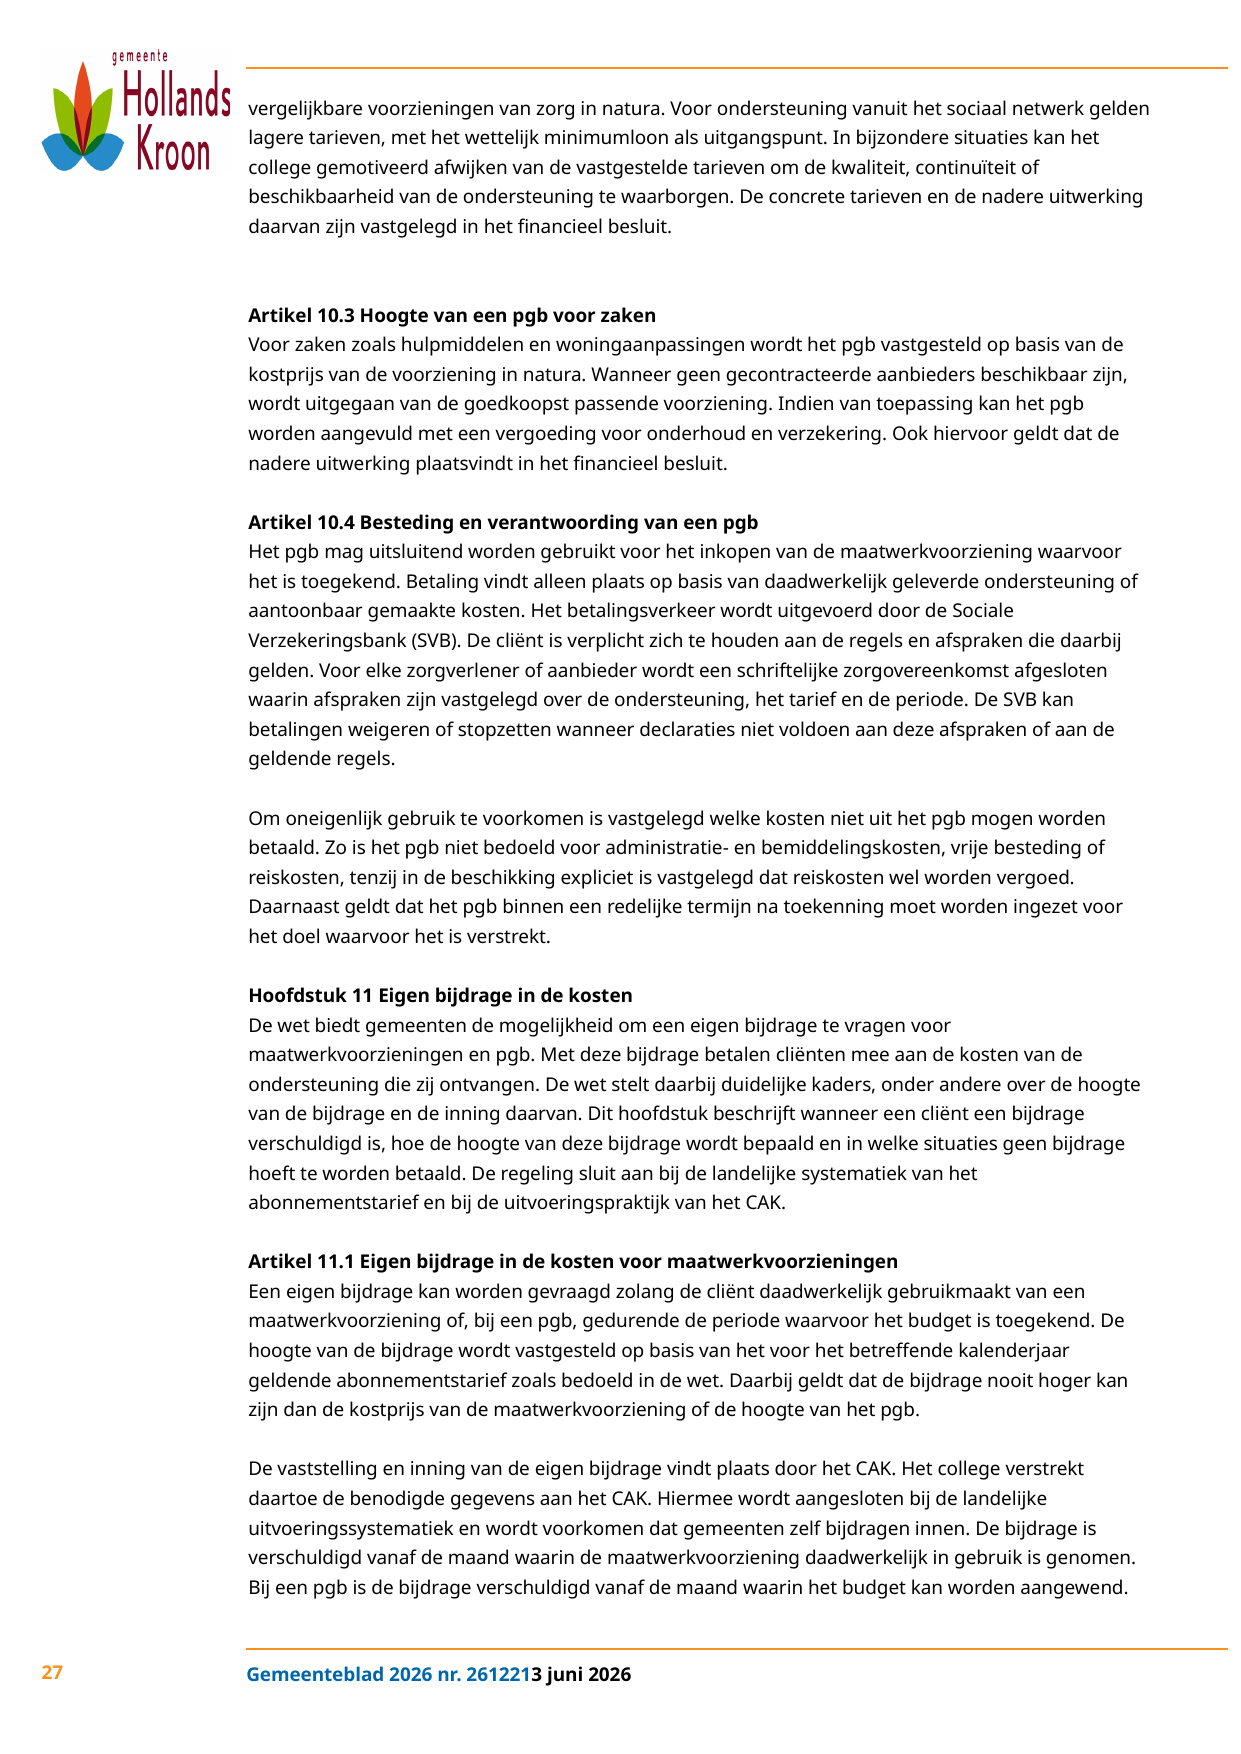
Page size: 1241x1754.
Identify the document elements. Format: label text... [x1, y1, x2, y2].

text Om oneigenlijk gebruik te voorkomen is vastgelegd welke kosten niet uit het pgb mogen worden betaald. Zo is het pgb niet bedoeld voor administratie‑ en bemiddelingskosten, vrije besteding of reiskosten, tenzij in de beschikking expliciet is vastgelegd dat reiskosten wel worden vergoed. Daarnaast geldt dat het pgb binnen een redelijke termijn na toekenning moet worden ingezet voor het doel waarvoor het is verstrekt. [248, 805, 1152, 949]
text De vaststelling en inning van de eigen bijdrage vindt plaats door het CAK. Het college verstrekt daartoe de benodigde gegevens aan het CAK. Hiermee wordt aangesloten bij de landelijke uitvoeringssystematiek en wordt voorkomen dat gemeenten zelf bijdragen innen. De bijdrage is verschuldigd vanaf de maand waarin de maatwerkvoorziening daadwerkelijk in gebruik is genomen. Bij een pgb is de bijdrage verschuldigd vanaf de maand waarin het budget kan worden aangewend. [248, 1456, 1152, 1600]
text Het pgb mag uitsluitend worden gebruikt voor het inkopen van de maatwerkvoorziening waarvoor het is toegekend. Betaling vindt alleen plaats op basis van daadwerkelijk geleverde ondersteuning of aantoonbaar gemaakte kosten. Het betalingsverkeer wordt uitgevoerd door de Sociale Verzekeringsbank (SVB). De cliënt is verplicht zich te houden aan de regels en afspraken die daarbij gelden. Voor elke zorgverlener of aanbieder wordt een schriftelijke zorgovereenkomst afgesloten waarin afspraken zijn vastgelegd over de ondersteuning, het tarief en de periode. De SVB kan betalingen weigeren of stopzetten wanneer declaraties niet voldoen aan deze afspraken of aan de geldende regels. [248, 538, 1152, 771]
text Een eigen bijdrage kan worden gevraagd zolang de cliënt daadwerkelijk gebruikmaakt van een maatwerkvoorziening of, bij een pgb, gedurende de periode waarvoor het budget is toegekend. De hoogte van de bijdrage wordt vastgesteld op basis van het voor het betreffende kalenderjaar geldende abonnementstarief zoals bedoeld in de wet. Daarbij geldt dat de bijdrage nooit hoger kan zijn dan de kostprijs van de maatwerkvoorziening of de hoogte van het pgb. [248, 1278, 1152, 1422]
text vergelijkbare voorzieningen van zorg in natura. Voor ondersteuning vanuit het sociaal netwerk gelden lagere tarieven, met het wettelijk minimumloon als uitgangspunt. In bijzondere situaties kan het college gemotiveerd afwijken van de vastgestelde tarieven om de kwaliteit, continuïteit of beschikbaarheid van de ondersteuning te waarborgen. De concrete tarieven en de nadere uitwerking daarvan zijn vastgelegd in het financieel besluit. [248, 95, 1152, 239]
text Artikel 10.3 Hoogte van een pgb voor zaken [248, 302, 1152, 328]
text De wet biedt gemeenten de mogelijkheid om een eigen bijdrage te vragen voor maatwerkvoorzieningen en pgb. Met deze bijdrage betalen cliënten mee aan de kosten van de ondersteuning die zij ontvangen. De wet stelt daarbij duidelijke kaders, onder andere over de hoogte van de bijdrage en de inning daarvan. Dit hoofdstuk beschrijft wanneer een cliënt een bijdrage verschuldigd is, hoe de hoogte van deze bijdrage wordt bepaald en in welke situaties geen bijdrage hoeft te worden betaald. De regeling sluit aan bij de landelijke systematiek van het abonnementstarief en bij de uitvoeringspraktijk van het CAK. [248, 1012, 1152, 1215]
text Artikel 11.1 Eigen bijdrage in de kosten voor maatwerkvoorzieningen [248, 1248, 1152, 1274]
text Artikel 10.4 Besteding en verantwoording van een pgb [248, 509, 1152, 535]
picture [41, 47, 231, 172]
text Voor zaken zoals hulpmiddelen en woningaanpassingen wordt het pgb vastgesteld op basis van de kostprijs van de voorziening in natura. Wanneer geen gecontracteerde aanbieders beschikbaar zijn, wordt uitgegaan van de goedkoopst passende voorziening. Indien van toepassing kan het pgb worden aangevuld met een vergoeding voor onderhoud en verzekering. Ook hiervoor geldt dat de nadere uitwerking plaatsvindt in het financieel besluit. [248, 331, 1152, 476]
text Hoofdstuk 11 Eigen bijdrage in de kosten [248, 982, 1152, 1008]
